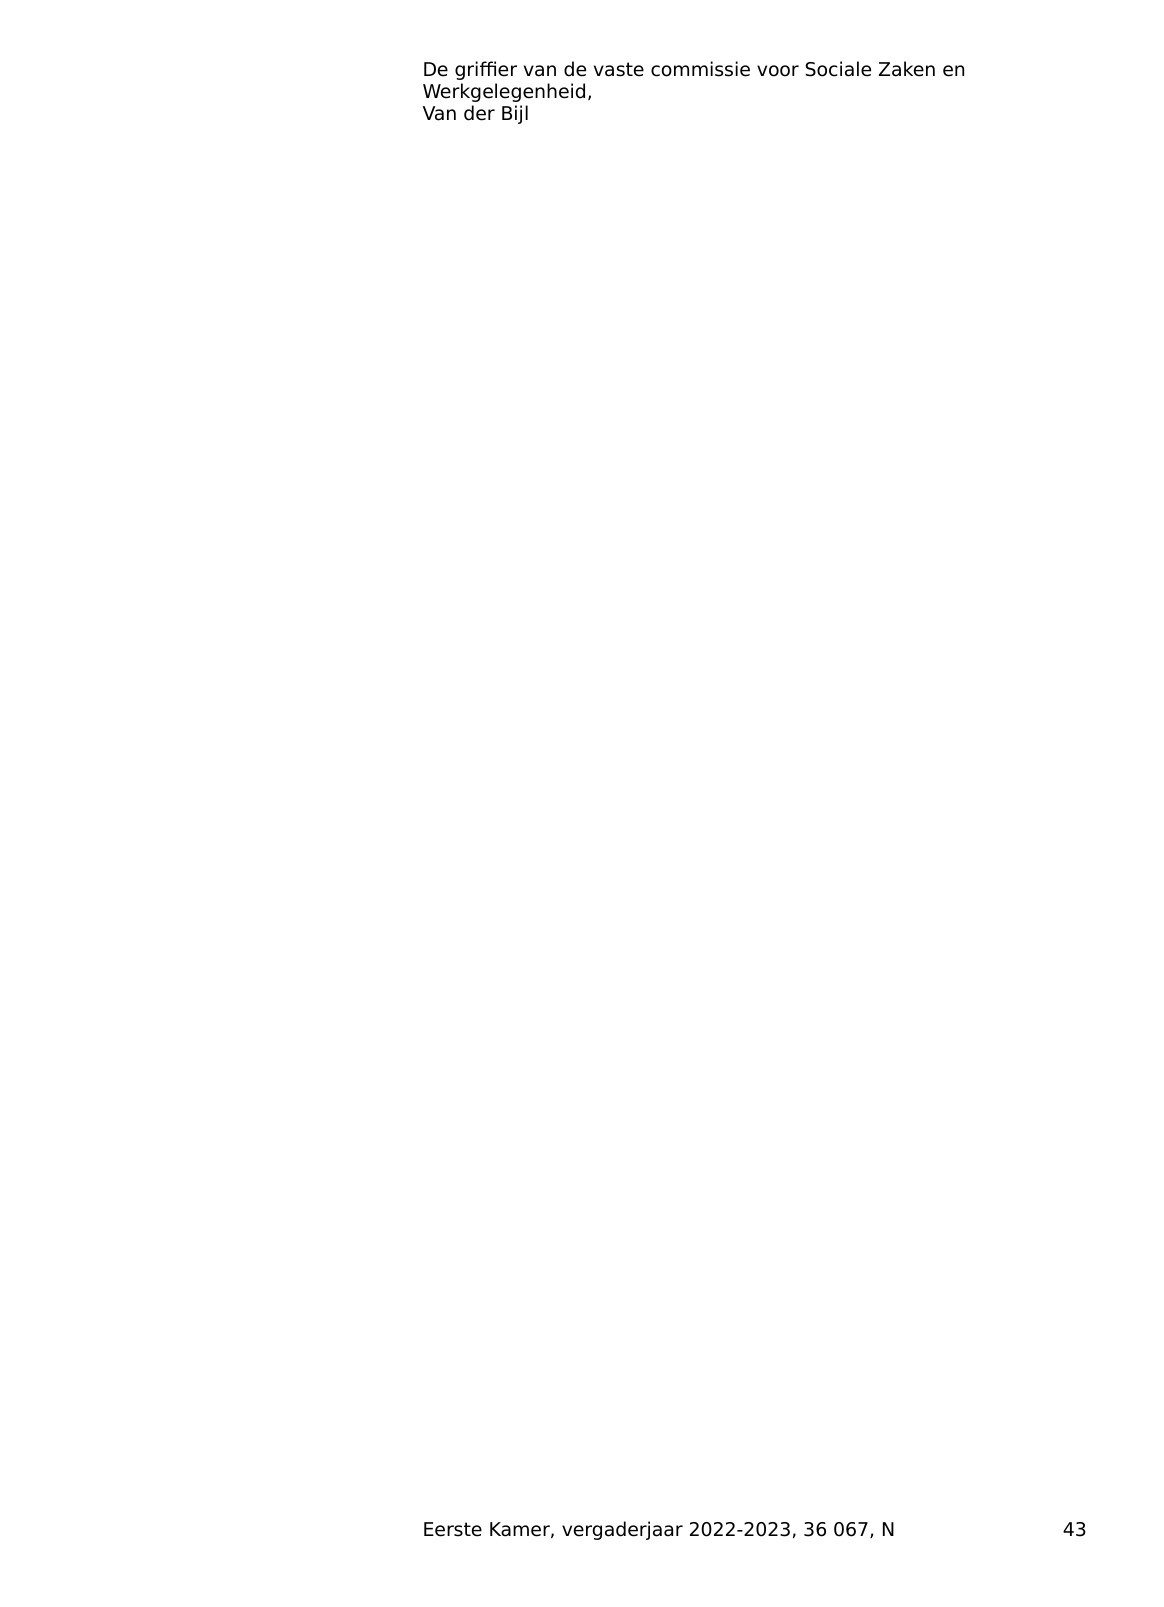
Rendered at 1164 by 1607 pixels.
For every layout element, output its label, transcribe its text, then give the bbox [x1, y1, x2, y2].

text De griffier van de vaste commissie voor Sociale Zaken en Werkgelegenheid, Van der Bijl [422, 59, 1087, 125]
